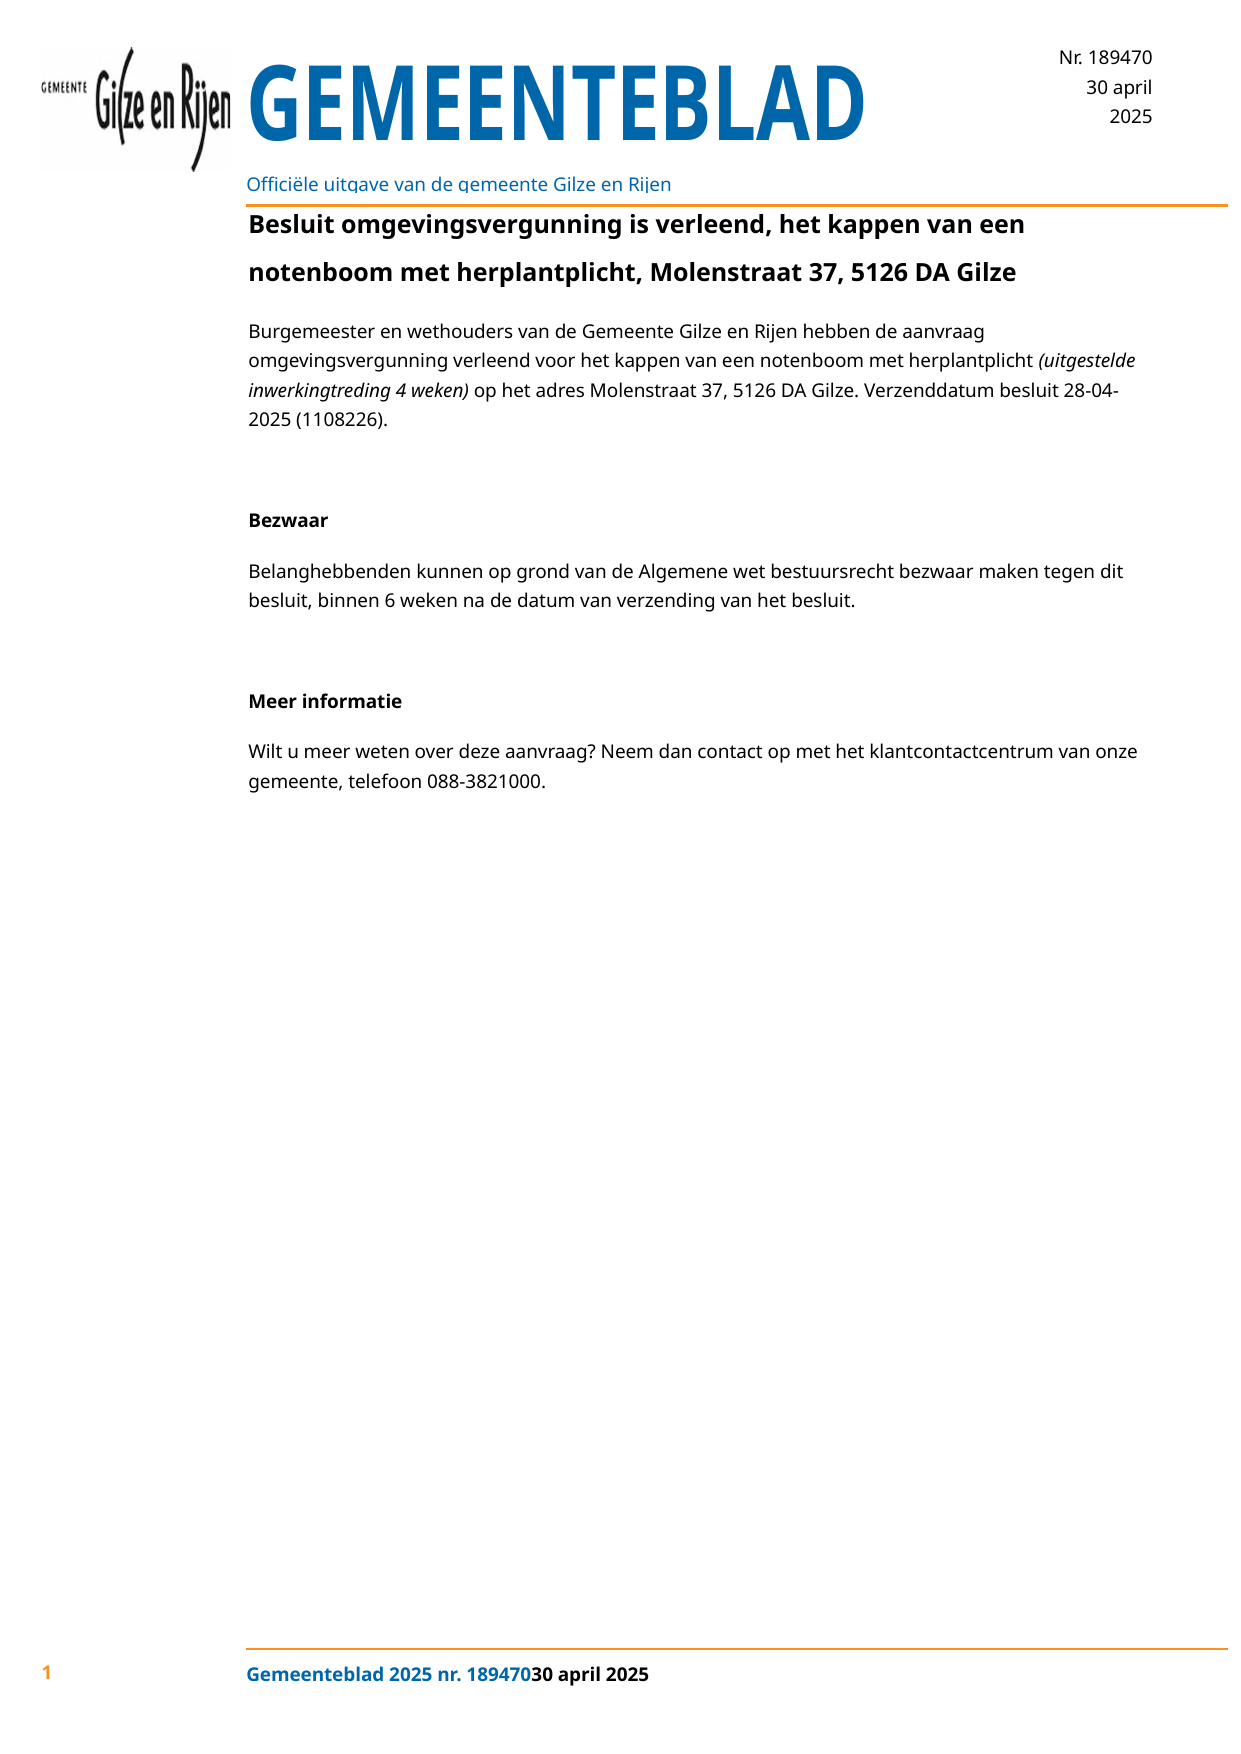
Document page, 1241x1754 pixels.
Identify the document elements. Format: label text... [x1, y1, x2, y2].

picture [41, 47, 231, 172]
text Meer informatie [248, 688, 1152, 714]
text Wilt u meer weten over deze aanvraag? Neem dan contact op met het klantcontactcentrum van onze gemeente, telefoon 088-3821000. [248, 739, 1152, 794]
text Burgemeester en wethouders van de Gemeente Gilze en Rijen hebben de aanvraag omgevingsvergunning verleend voor het kappen van een notenboom met herplantplicht (uitgestelde inwerkingtreding 4 weken) op het adres Molenstraat 37, 5126 DA Gilze. Verzenddatum besluit 28-04-2025 (1108226). [248, 318, 1152, 432]
text Belanghebbenden kunnen op grond van de Algemene wet bestuursrecht bezwaar maken tegen dit besluit, binnen 6 weken na de datum van verzending van het besluit. [248, 558, 1152, 613]
text Besluit omgevingsvergunning is verleend, het kappen van een notenboom met herplantplicht, Molenstraat 37, 5126 DA Gilze [248, 207, 1152, 288]
text Bezwaar [248, 507, 1152, 533]
